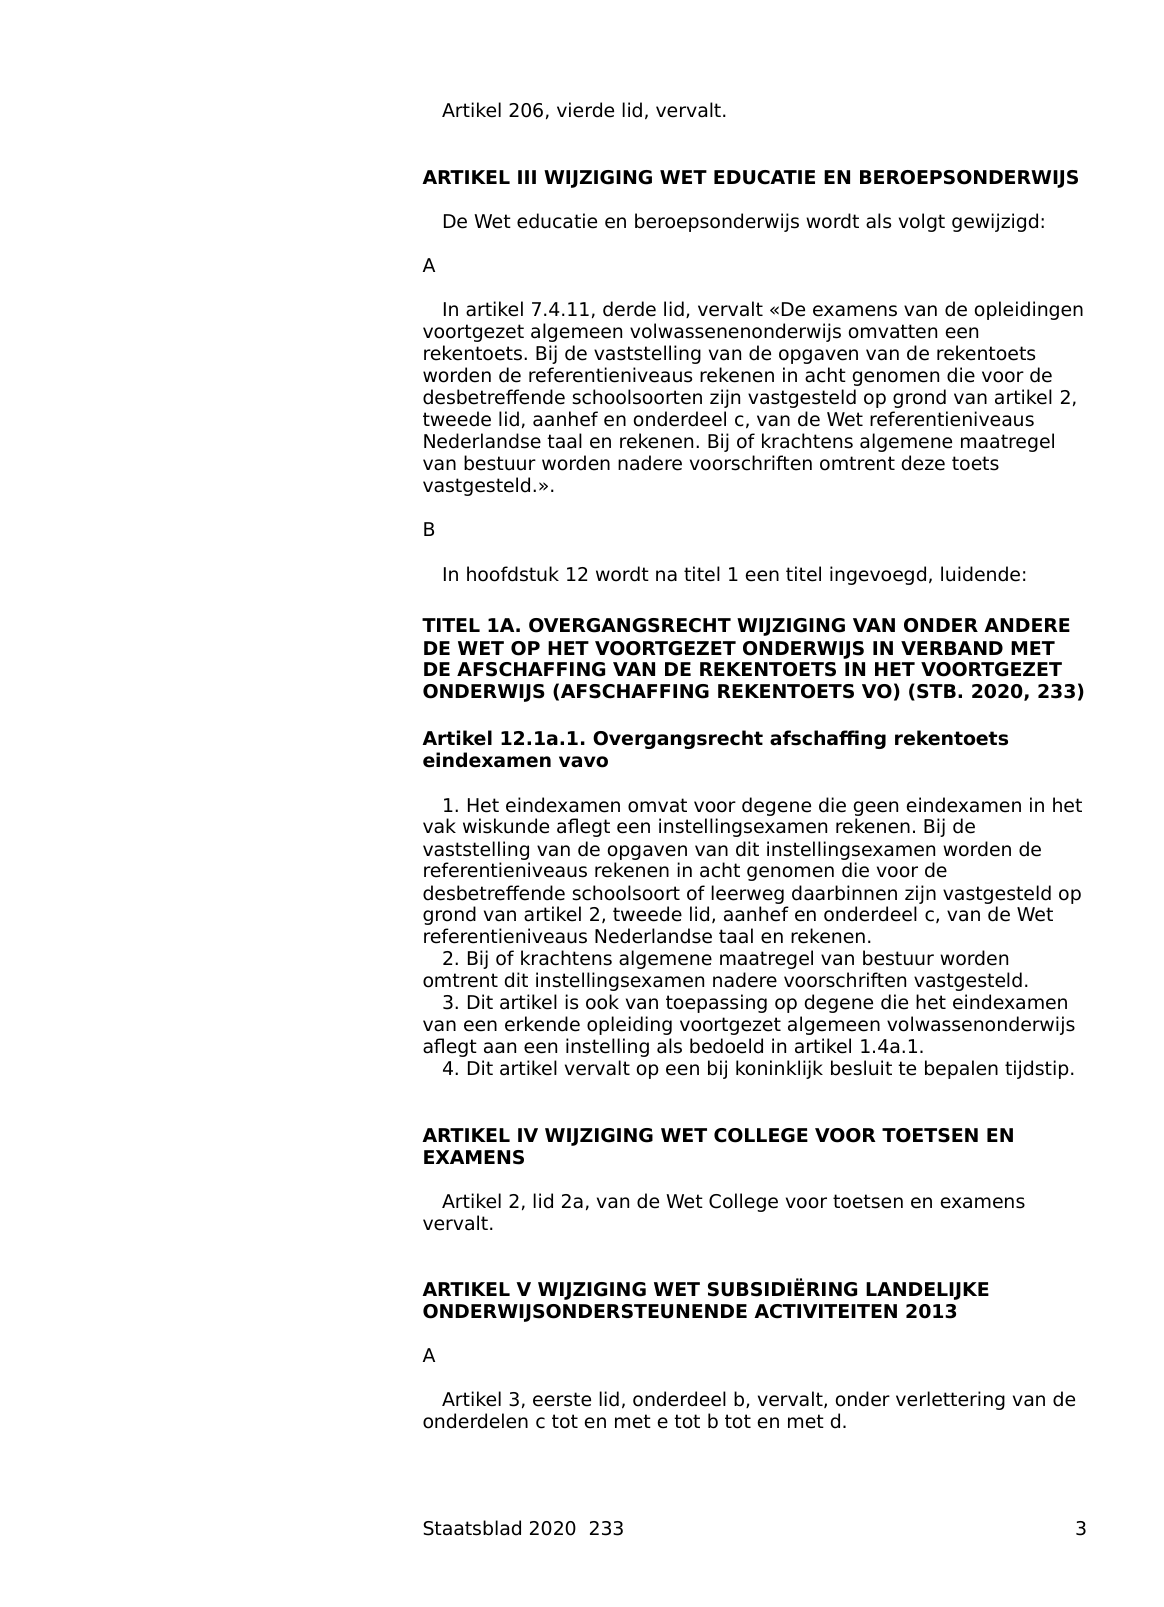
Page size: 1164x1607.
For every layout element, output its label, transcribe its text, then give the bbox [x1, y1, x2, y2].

text 4. Dit artikel vervalt op een bij koninklijk besluit te bepalen tijdstip. [422, 1058, 1087, 1080]
text In artikel 7.4.11, derde lid, vervalt «De examens van de opleidingen voortgezet algemeen volwassenenonderwijs omvatten een rekentoets. Bij de vaststelling van de opgaven van de rekentoets worden de referentieniveaus rekenen in acht genomen die voor de desbetreffende schoolsoorten zijn vastgesteld op grond van artikel 2, tweede lid, aanhef en onderdeel c, van de Wet referentieniveaus Nederlandse taal en rekenen. Bij of krachtens algemene maatregel van bestuur worden nadere voorschriften omtrent deze toets vastgesteld.». [422, 299, 1087, 497]
text A [422, 255, 1087, 277]
subtitle ARTIKEL V WIJZIGING WET SUBSIDIËRING LANDELIJKE ONDERWIJSONDERSTEUNENDE ACTIVITEITEN 2013 [422, 1279, 1087, 1323]
text Artikel 206, vierde lid, vervalt. [422, 100, 1087, 122]
text 1. Het eindexamen omvat voor degene die geen eindexamen in het vak wiskunde aflegt een instellingsexamen rekenen. Bij de vaststelling van de opgaven van dit instellingsexamen worden de referentieniveaus rekenen in acht genomen die voor de desbetreffende schoolsoort of leerweg daarbinnen zijn vastgesteld op grond van artikel 2, tweede lid, aanhef en onderdeel c, van de Wet referentieniveaus Nederlandse taal en rekenen. [422, 794, 1087, 948]
text B [422, 519, 1087, 541]
text De Wet educatie en beroepsonderwijs wordt als volgt gewijzigd: [422, 211, 1087, 233]
text Artikel 3, eerste lid, onderdeel b, vervalt, onder verlettering van de onderdelen c tot en met e tot b tot en met d. [422, 1389, 1087, 1433]
text 2. Bij of krachtens algemene maatregel van bestuur worden omtrent dit instellingsexamen nadere voorschriften vastgesteld. [422, 948, 1087, 992]
text In hoofdstuk 12 wordt na titel 1 een titel ingevoegd, luidende: [422, 563, 1087, 585]
text A [422, 1345, 1087, 1367]
text 3. Dit artikel is ook van toepassing op degene die het eindexamen van een erkende opleiding voortgezet algemeen volwassenonderwijs aflegt aan een instelling als bedoeld in artikel 1.4a.1. [422, 992, 1087, 1058]
text Artikel 2, lid 2a, van de Wet College voor toetsen en examens vervalt. [422, 1191, 1087, 1235]
subtitle TITEL 1A. OVERGANGSRECHT WIJZIGING VAN ONDER ANDERE DE WET OP HET VOORTGEZET ONDERWIJS IN VERBAND MET DE AFSCHAFFING VAN DE REKENTOETS IN HET VOORTGEZET ONDERWIJS (AFSCHAFFING REKENTOETS VO) (STB. 2020, 233) [422, 615, 1087, 703]
subtitle Artikel 12.1a.1. Overgangsrecht afschaffing rekentoets eindexamen vavo [422, 728, 1087, 772]
subtitle ARTIKEL IV WIJZIGING WET COLLEGE VOOR TOETSEN EN EXAMENS [422, 1124, 1087, 1168]
subtitle ARTIKEL III WIJZIGING WET EDUCATIE EN BEROEPSONDERWIJS [422, 167, 1087, 189]
